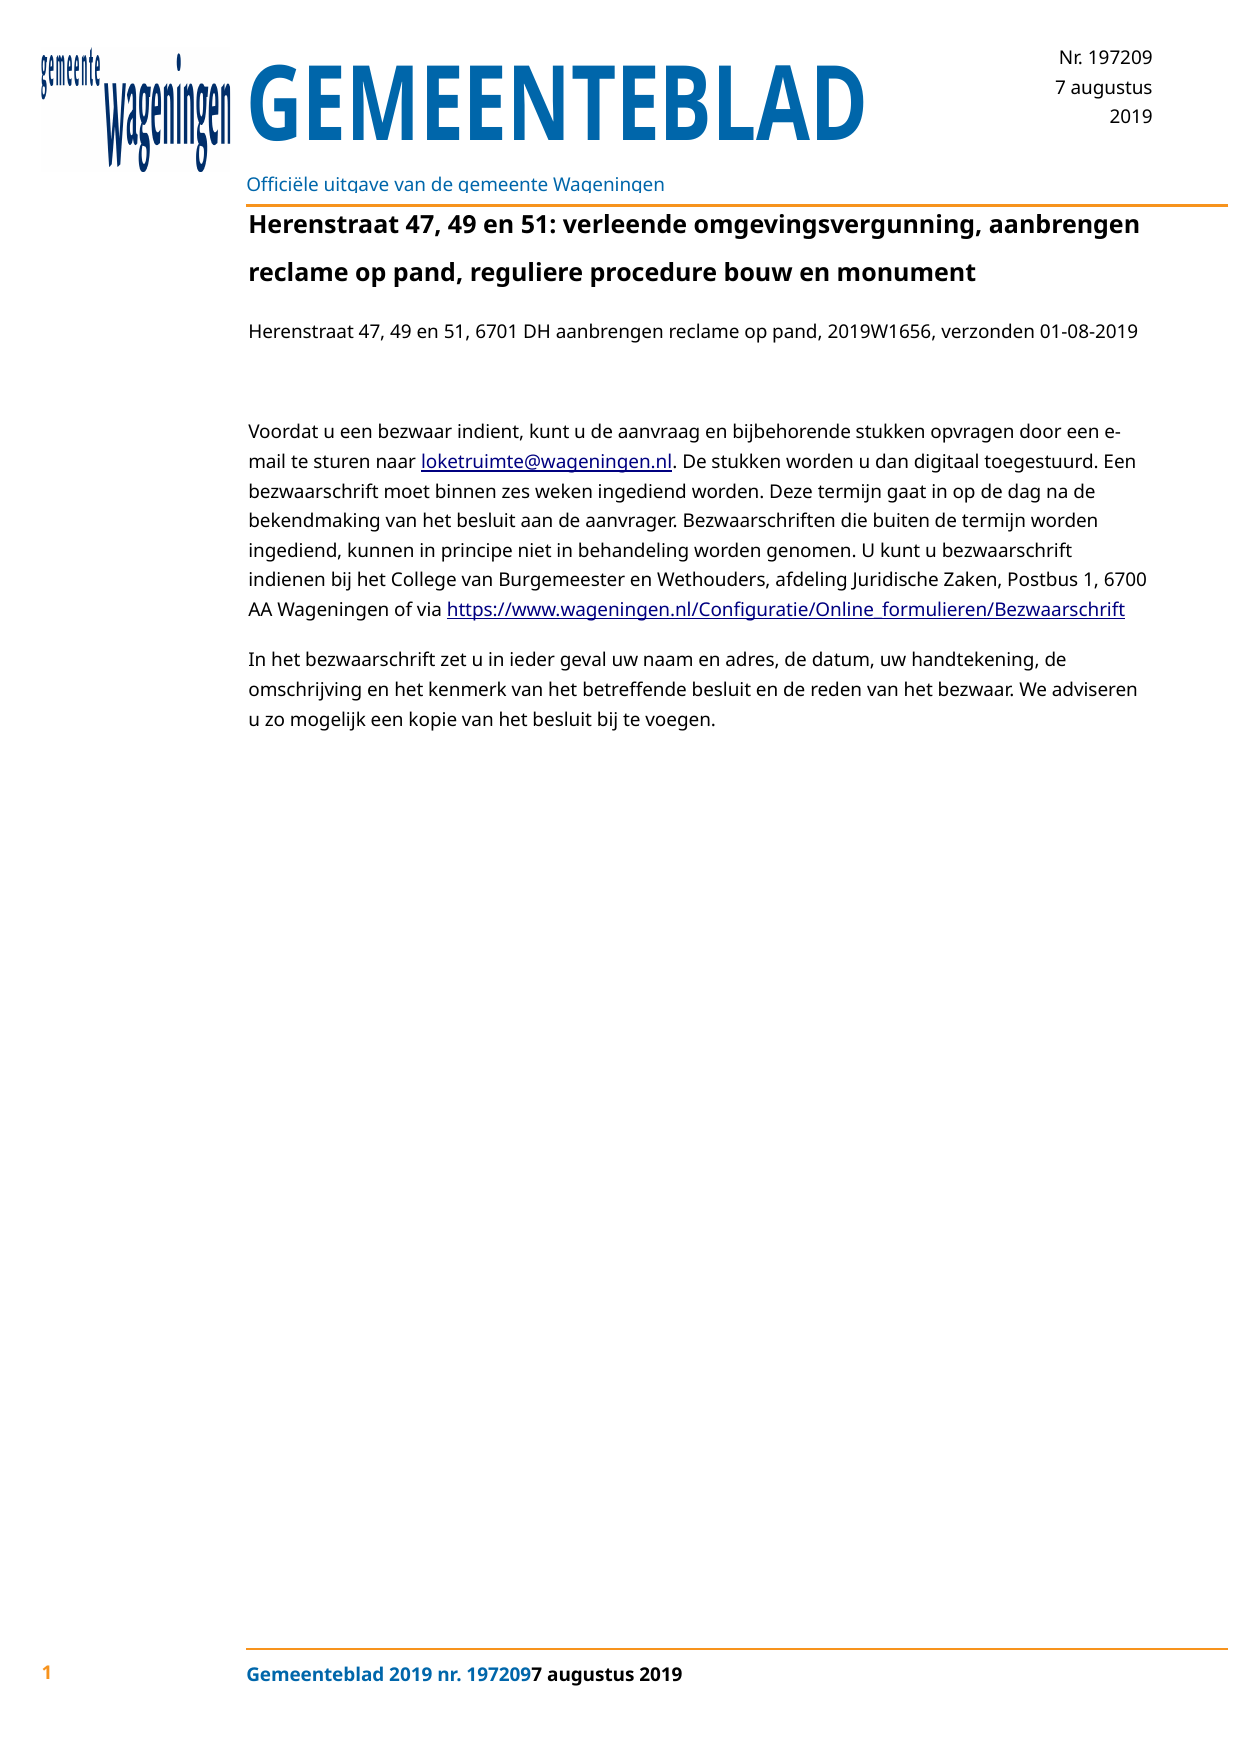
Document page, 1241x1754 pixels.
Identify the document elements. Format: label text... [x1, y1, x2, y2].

picture [41, 47, 231, 172]
text Voordat u een bezwaar indient, kunt u de aanvraag en bijbehorende stukken opvragen door een e-mail te sturen naar loketruimte@wageningen.nl. De stukken worden u dan digitaal toegestuurd. Een bezwaarschrift moet binnen zes weken ingediend worden. Deze termijn gaat in op de dag na de bekendmaking van het besluit aan de aanvrager. Bezwaarschriften die buiten de termijn worden ingediend, kunnen in principe niet in behandeling worden genomen. U kunt u bezwaarschrift indienen bij het College van Burgemeester en Wethouders, afdeling Juridische Zaken, Postbus 1, 6700 AA Wageningen of via https://www.wageningen.nl/Configuratie/Online_formulieren/Bezwaarschrift [248, 419, 1152, 622]
text Herenstraat 47, 49 en 51, 6701 DH aanbrengen reclame op pand, 2019W1656, verzonden 01-08-2019 [248, 318, 1152, 344]
text In het bezwaarschrift zet u in ieder geval uw naam en adres, de datum, uw handtekening, de omschrijving en het kenmerk van het betreffende besluit en de reden van het bezwaar. We adviseren u zo mogelijk een kopie van het besluit bij te voegen. [248, 647, 1152, 732]
text Herenstraat 47, 49 en 51: verleende omgevingsvergunning, aanbrengen reclame op pand, reguliere procedure bouw en monument [248, 207, 1152, 288]
